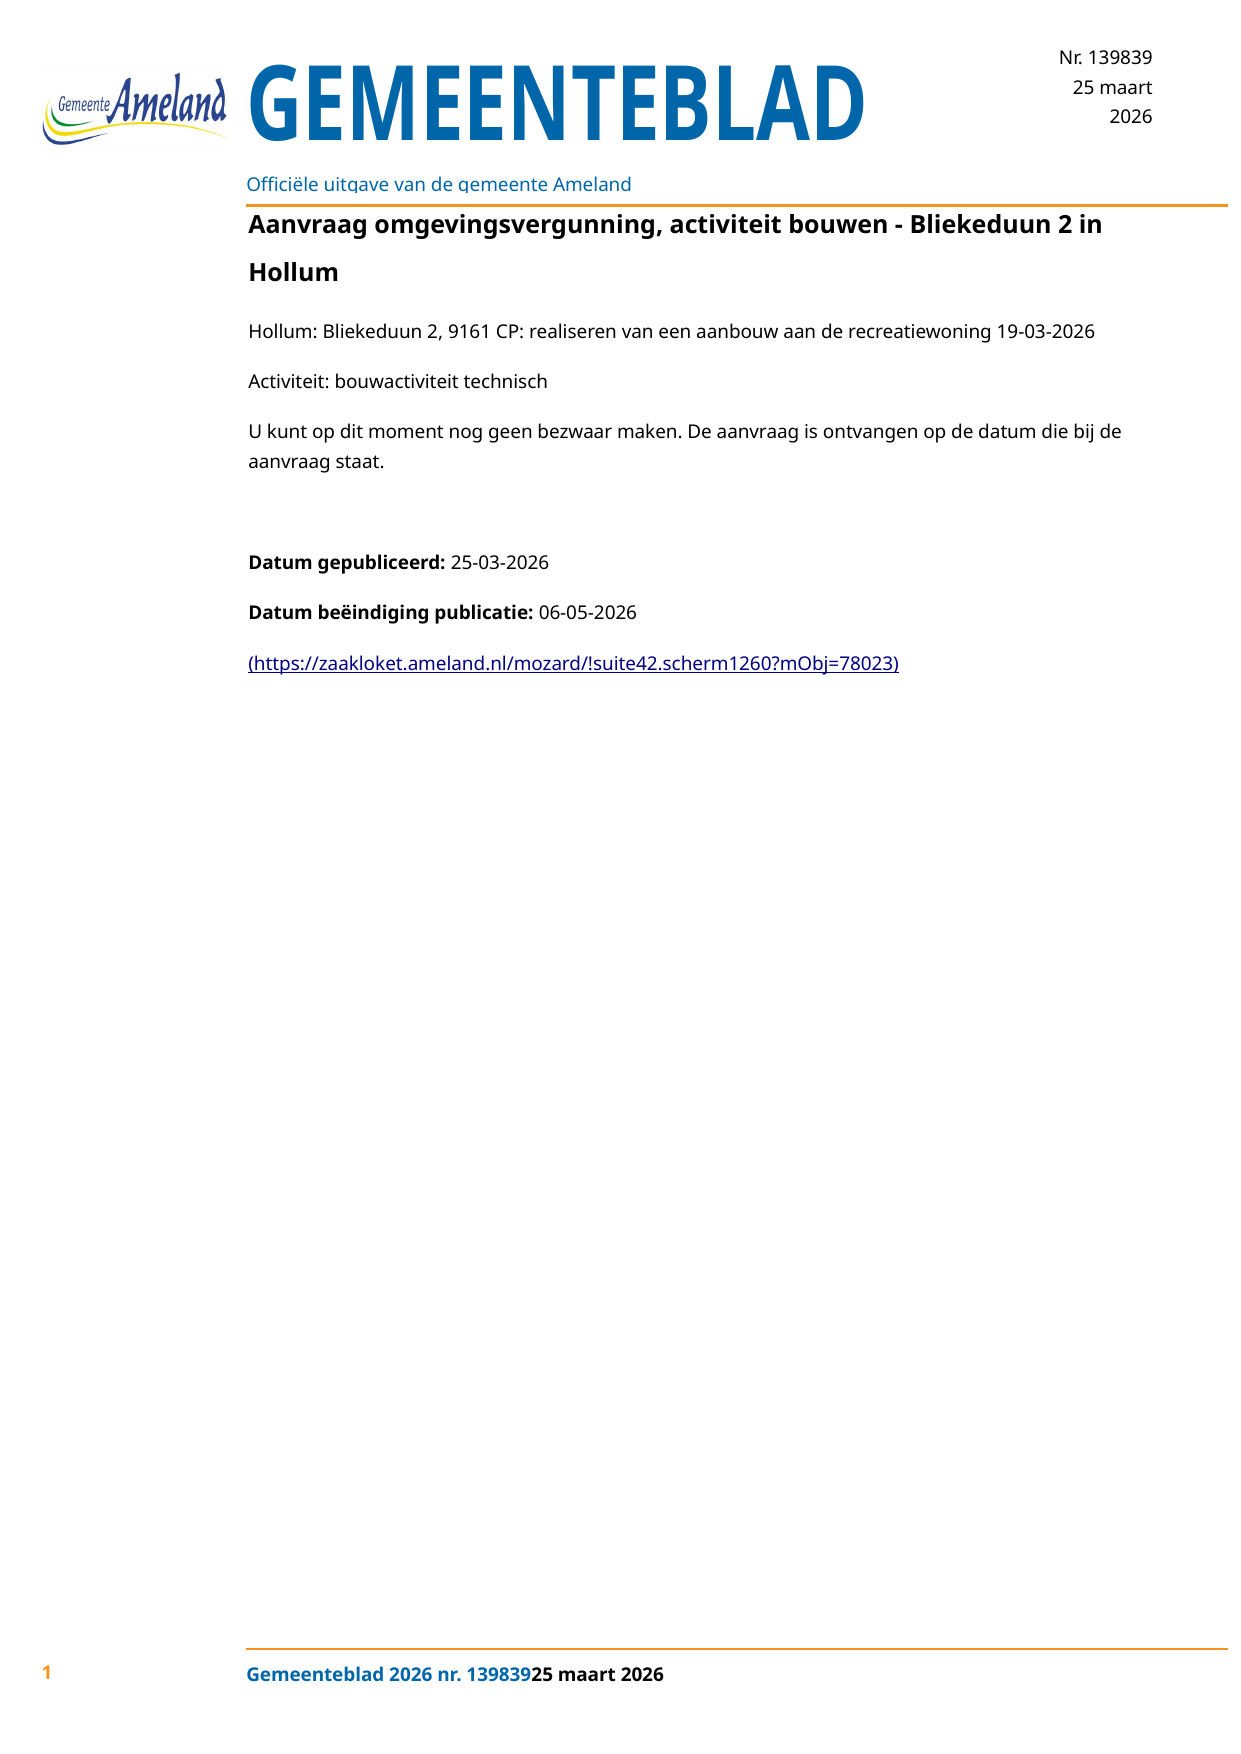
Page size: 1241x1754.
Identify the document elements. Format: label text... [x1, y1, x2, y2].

text (https://zaakloket.ameland.nl/mozard/!suite42.scherm1260?mObj=78023) [248, 650, 1152, 676]
picture [41, 47, 231, 172]
text Datum gepubliceerd: 25-03-2026 [248, 549, 1152, 575]
text Datum beëindiging publicatie: 06-05-2026 [248, 599, 1152, 625]
text Aanvraag omgevingsvergunning, activiteit bouwen - Bliekeduun 2 in Hollum [248, 207, 1152, 288]
text U kunt op dit moment nog geen bezwaar maken. De aanvraag is ontvangen op de datum die bij de aanvraag staat. [248, 419, 1152, 474]
text Activiteit: bouwactiviteit technisch [248, 368, 1152, 394]
text Hollum: Bliekeduun 2, 9161 CP: realiseren van een aanbouw aan de recreatiewoning 19-03-2026 [248, 318, 1152, 344]
